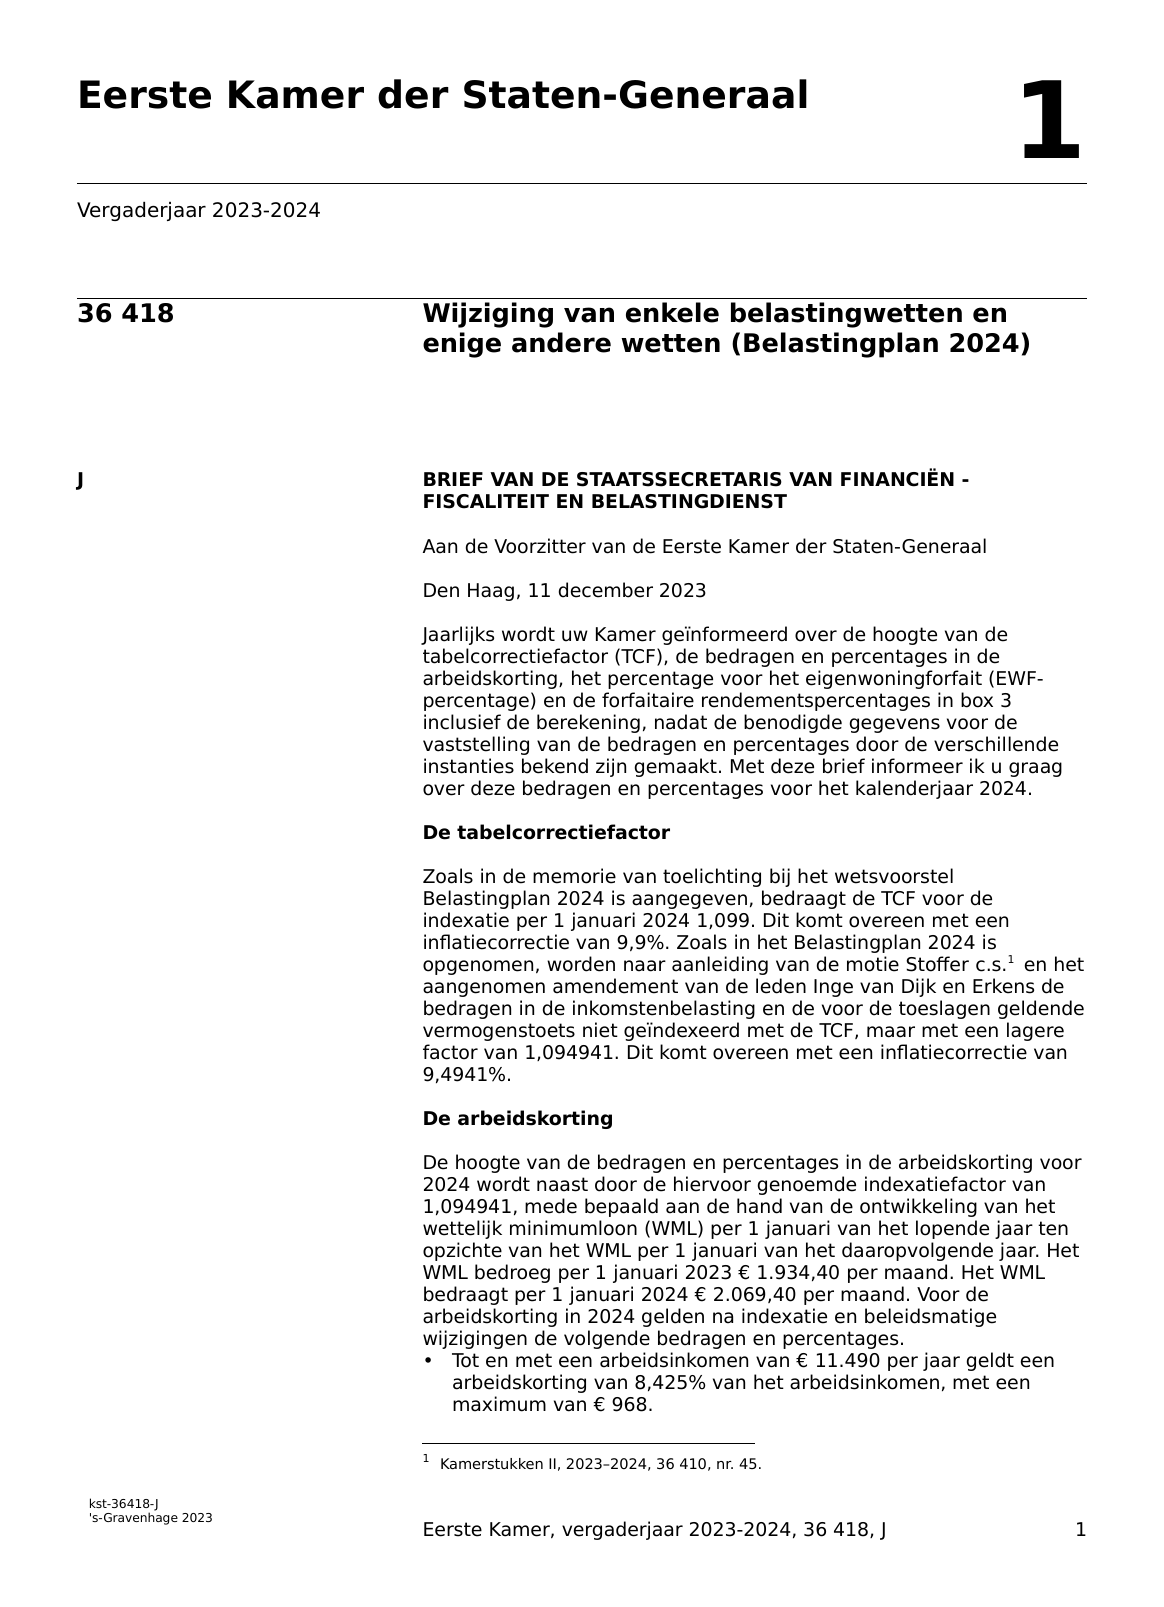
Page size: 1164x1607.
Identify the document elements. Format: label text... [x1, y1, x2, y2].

text kst-36418-J [88, 1497, 323, 1511]
table_header 1 [886, 59, 1087, 183]
subtitle De tabelcorrectiefactor [422, 822, 1087, 844]
text Kamerstukken II, 2023–2024, 36 410, nr. 45. [422, 1452, 1087, 1474]
subtitle De arbeidskorting [422, 1108, 1087, 1130]
text 's-Gravenhage 2023 [88, 1511, 323, 1525]
subtitle 36 418 Wijziging van enkele belastingwetten en enige andere wetten (Belastingplan 2024) [77, 299, 1087, 358]
table_cell Vergaderjaar 2023-2024 [77, 184, 1087, 298]
subtitle J BRIEF VAN DE STAATSSECRETARIS VAN FINANCIËN - FISCALITEIT EN BELASTINGDIENST [77, 469, 1087, 513]
table_header Eerste Kamer der Staten-Generaal [77, 59, 886, 183]
text Zoals in de memorie van toelichting bij het wetsvoorstel Belastingplan 2024 is aangegeven, bedraagt de TCF voor de indexatie per 1 januari 2024 1,099. Dit komt overeen met een inflatiecorrectie van 9,9%. Zoals in het Belastingplan 2024 is opgenomen, worden naar aanleiding van de motie Stoffer c.s. en het aangenomen amendement van de leden Inge van Dijk en Erkens de bedragen in de inkomstenbelasting en de voor de toeslagen geldende vermogenstoets niet geïndexeerd met de TCF, maar met een lagere factor van 1,094941. Dit komt overeen met een inflatiecorrectie van 9,4941%. [422, 866, 1087, 1086]
text Den Haag, 11 december 2023 [422, 580, 1087, 602]
text Jaarlijks wordt uw Kamer geïnformeerd over de hoogte van de tabelcorrectiefactor (TCF), de bedragen en percentages in de arbeidskorting, het percentage voor het eigenwoningforfait (EWF-percentage) en de forfaitaire rendementspercentages in box 3 inclusief de berekening, nadat de benodigde gegevens voor de vaststelling van de bedragen en percentages door de verschillende instanties bekend zijn gemaakt. Met deze brief informeer ik u graag over deze bedragen en percentages voor het kalenderjaar 2024. [422, 624, 1087, 800]
text Aan de Voorzitter van de Eerste Kamer der Staten-Generaal [422, 536, 1087, 557]
text De hoogte van de bedragen en percentages in de arbeidskorting voor 2024 wordt naast door de hiervoor genoemde indexatiefactor van 1,094941, mede bepaald aan de hand van de ontwikkeling van het wettelijk minimumloon (WML) per 1 januari van het lopende jaar ten opzichte van het WML per 1 januari van het daaropvolgende jaar. Het WML bedroeg per 1 januari 2023 € 1.934,40 per maand. Het WML bedraagt per 1 januari 2024 € 2.069,40 per maand. Voor de arbeidskorting in 2024 gelden na indexatie en beleidsmatige wijzigingen de volgende bedragen en percentages. [422, 1152, 1087, 1350]
text • Tot en met een arbeidsinkomen van € 11.490 per jaar geldt een arbeidskorting van 8,425% van het arbeidsinkomen, met een maximum van € 968. [422, 1350, 1087, 1416]
